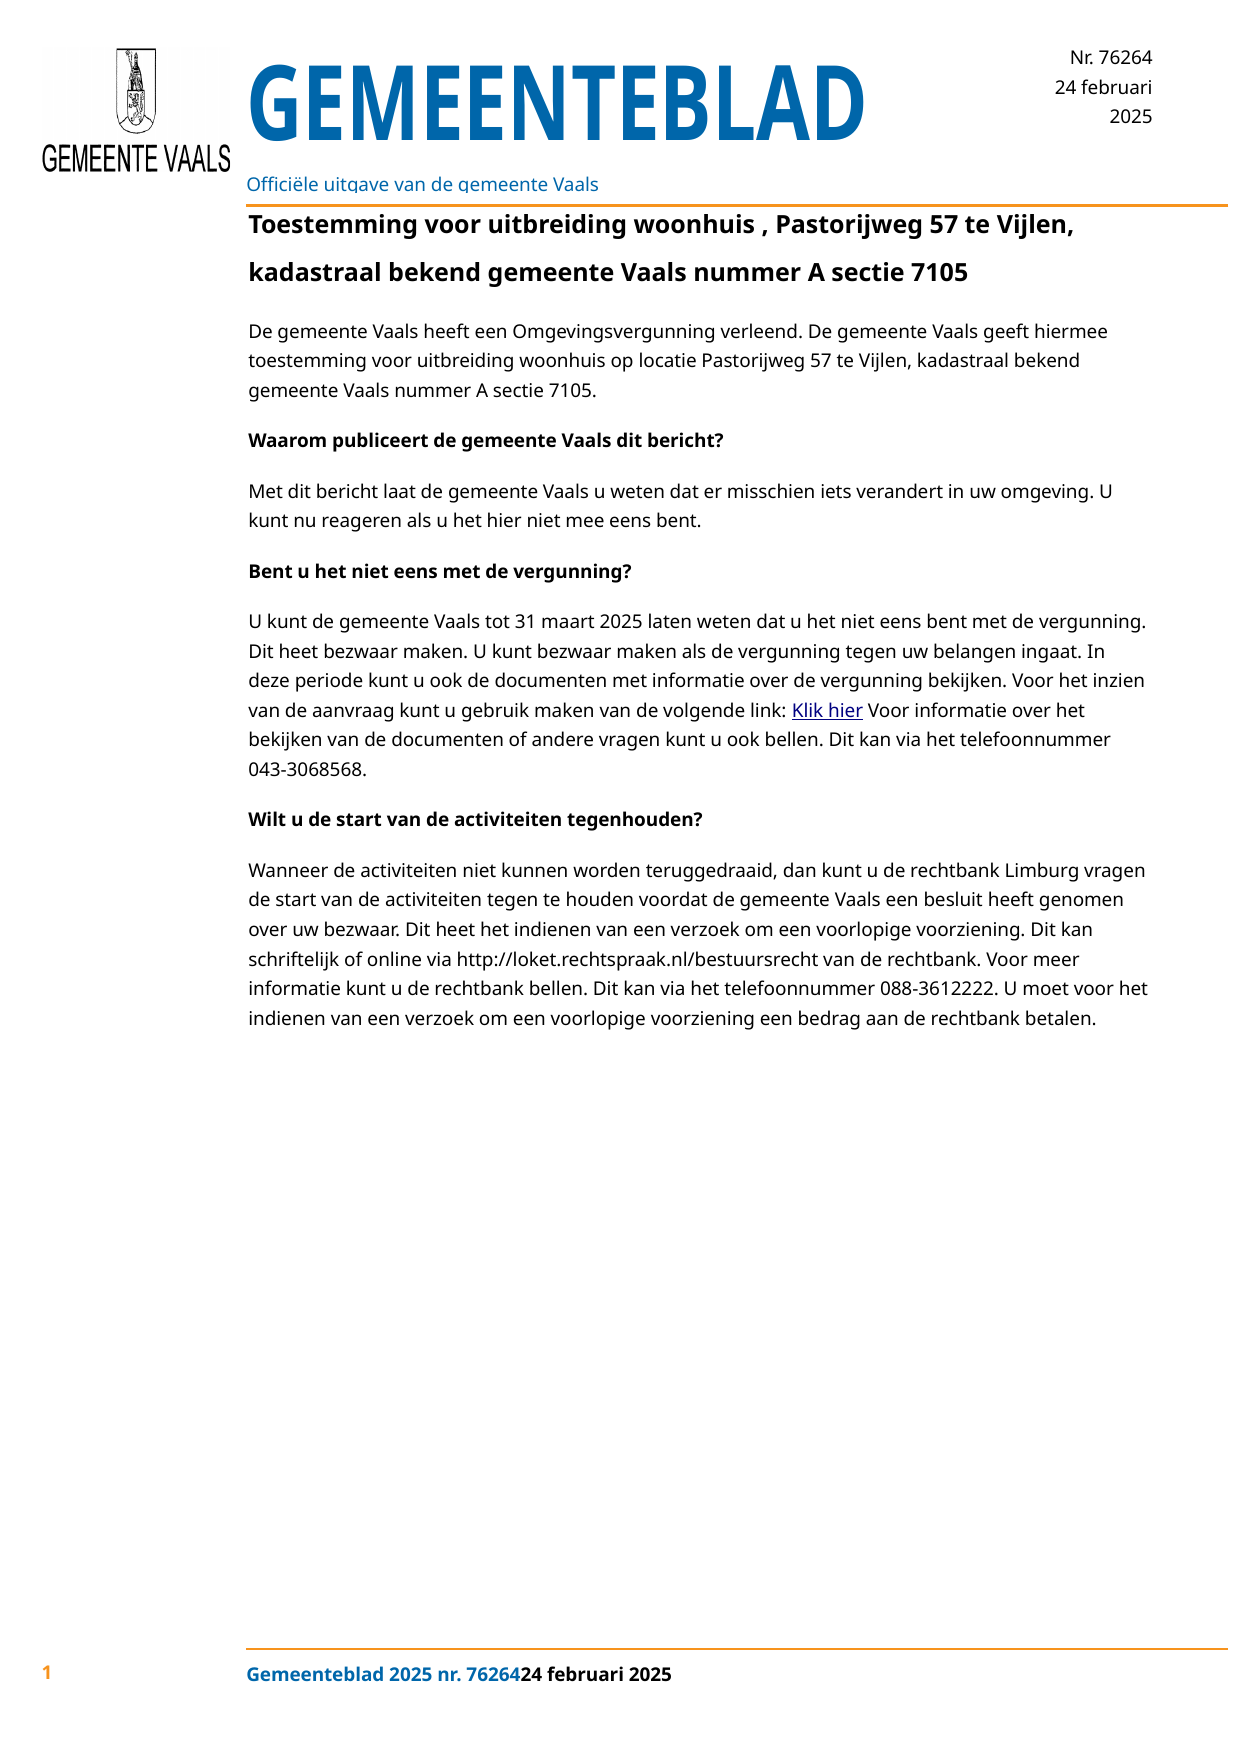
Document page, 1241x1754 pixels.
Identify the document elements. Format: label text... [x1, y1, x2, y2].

text Bent u het niet eens met de vergunning? [248, 558, 1152, 584]
text Wanneer de activiteiten niet kunnen worden teruggedraaid, dan kunt u de rechtbank Limburg vragen de start van de activiteiten tegen te houden voordat de gemeente Vaals een besluit heeft genomen over uw bezwaar. Dit heet het indienen van een verzoek om een voorlopige voorziening. Dit kan schriftelijk of online via http://loket.rechtspraak.nl/bestuursrecht van de rechtbank. Voor meer informatie kunt u de rechtbank bellen. Dit kan via het telefoonnummer 088-3612222. U moet voor het indienen van een verzoek om een voorlopige voorziening een bedrag aan de rechtbank betalen. [248, 857, 1152, 1031]
text Waarom publiceert de gemeente Vaals dit bericht? [248, 427, 1152, 453]
text Toestemming voor uitbreiding woonhuis , Pastorijweg 57 te Vijlen, kadastraal bekend gemeente Vaals nummer A sectie 7105 [248, 207, 1152, 288]
text U kunt de gemeente Vaals tot 31 maart 2025 laten weten dat u het niet eens bent met de vergunning. Dit heet bezwaar maken. U kunt bezwaar maken als de vergunning tegen uw belangen ingaat. In deze periode kunt u ook de documenten met informatie over de vergunning bekijken. Voor het inzien van de aanvraag kunt u gebruik maken van de volgende link: Klik hier Voor informatie over het bekijken van de documenten of andere vragen kunt u ook bellen. Dit kan via het telefoonnummer 043-3068568. [248, 608, 1152, 782]
text De gemeente Vaals heeft een Omgevingsvergunning verleend. De gemeente Vaals geeft hiermee toestemming voor uitbreiding woonhuis op locatie Pastorijweg 57 te Vijlen, kadastraal bekend gemeente Vaals nummer A sectie 7105. [248, 318, 1152, 403]
picture [41, 47, 231, 172]
text Met dit bericht laat de gemeente Vaals u weten dat er misschien iets verandert in uw omgeving. U kunt nu reageren als u het hier niet mee eens bent. [248, 478, 1152, 533]
text Wilt u de start van de activiteiten tegenhouden? [248, 807, 1152, 832]
